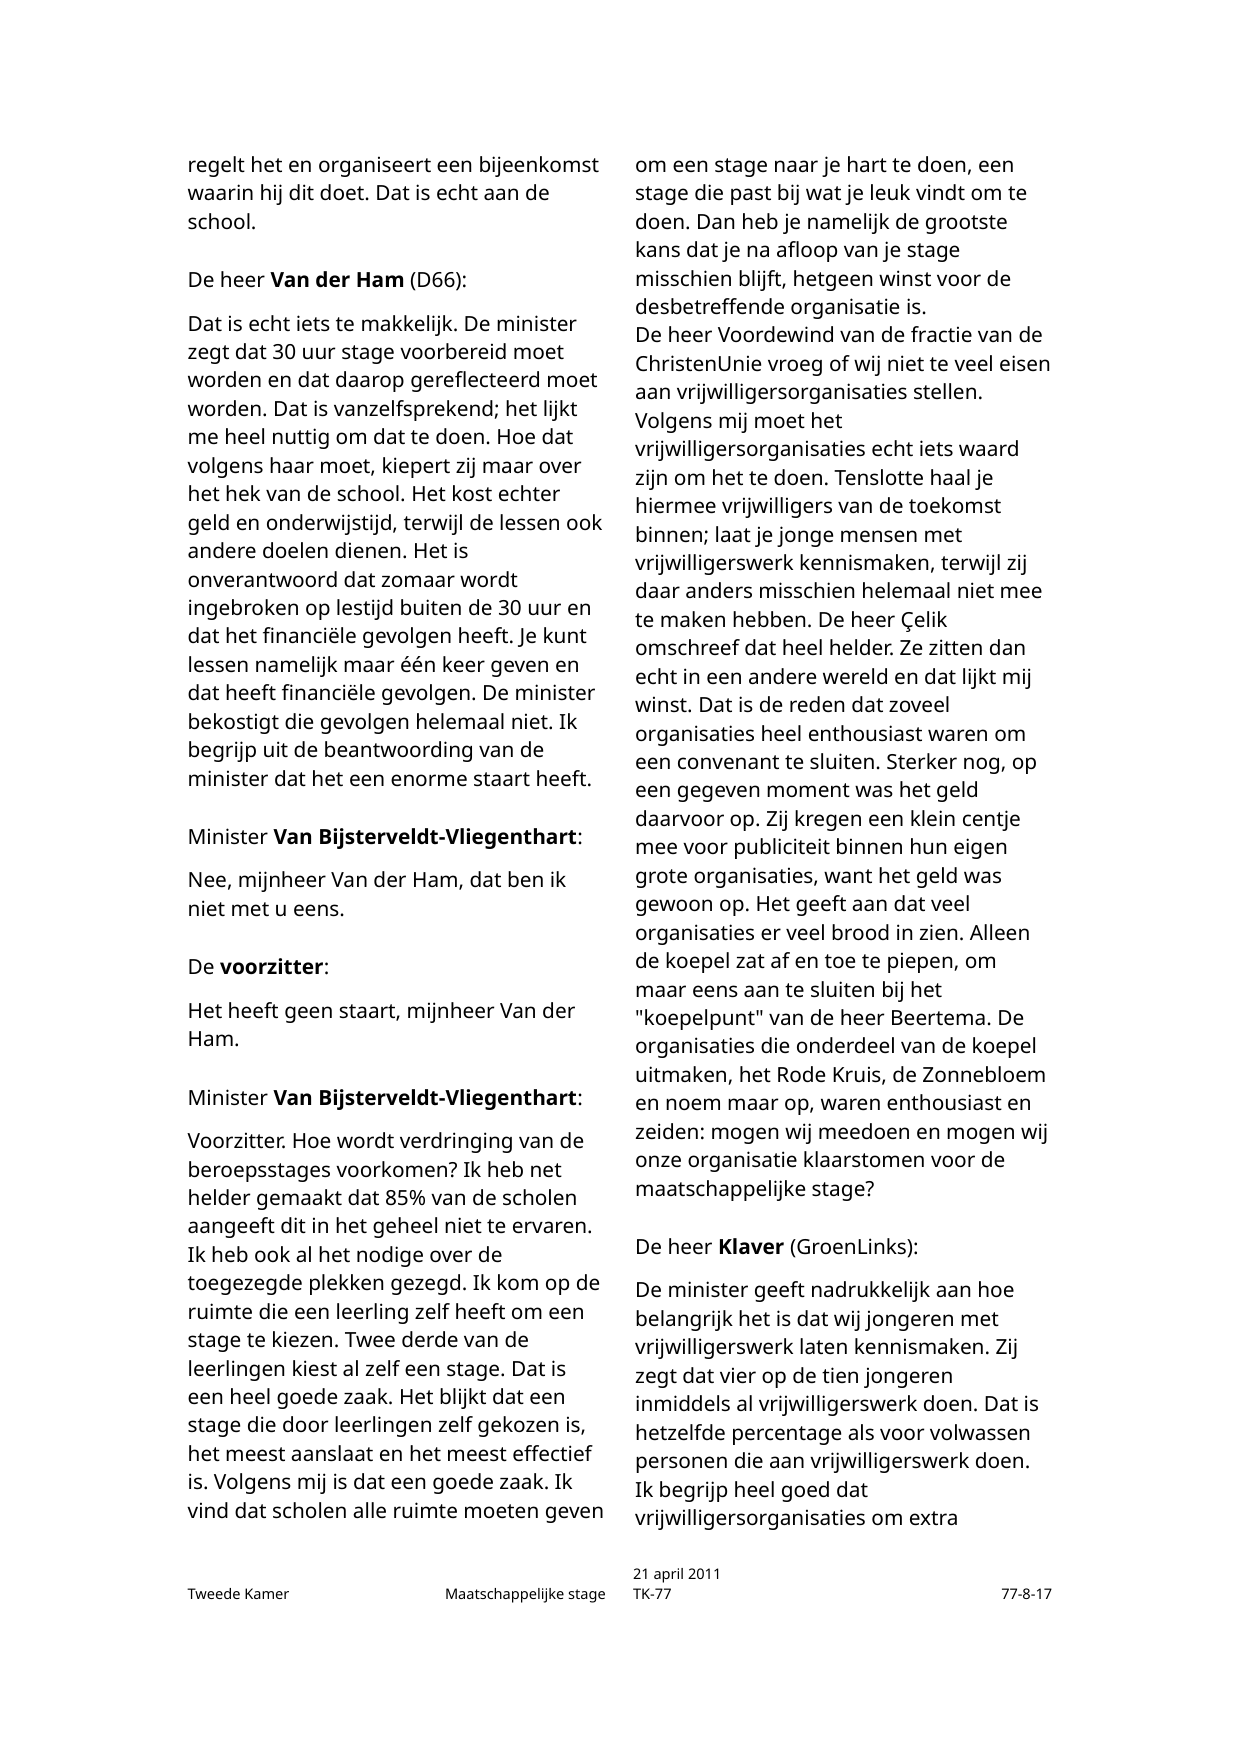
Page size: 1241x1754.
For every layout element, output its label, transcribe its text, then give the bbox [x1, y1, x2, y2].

text De heer Voordewind van de fractie van de ChristenUnie vroeg of wij niet te veel eisen aan vrijwilligersorganisaties stellen. Volgens mij moet het vrijwilligersorganisaties echt iets waard zijn om het te doen. Tenslotte haal je hiermee vrijwilligers van de toekomst binnen; laat je jonge mensen met vrijwilligerswerk kennismaken, terwijl zij daar anders misschien helemaal niet mee te maken hebben. De heer Çelik omschreef dat heel helder. Ze zitten dan echt in een andere wereld en dat lijkt mij winst. Dat is de reden dat zoveel organisaties heel enthousiast waren om een convenant te sluiten. Sterker nog, op een gegeven moment was het geld daarvoor op. Zij kregen een klein centje mee voor publiciteit binnen hun eigen grote organisaties, want het geld was gewoon op. Het geeft aan dat veel organisaties er veel brood in zien. Alleen de koepel zat af en toe te piepen, om maar eens aan te sluiten bij het "koepelpunt" van de heer Beertema. De organisaties die onderdeel van de koepel uitmaken, het Rode Kruis, de Zonnebloem en noem maar op, waren enthousiast en zeiden: mogen wij meedoen en mogen wij onze organisatie klaarstomen voor de maatschappelijke stage? [635, 321, 1053, 1202]
text Minister Van Bijsterveldt-Vliegenthart: [187, 1083, 605, 1111]
text De heer Klaver (GroenLinks): [635, 1232, 1053, 1261]
text Dat is echt iets te makkelijk. De minister zegt dat 30 uur stage voorbereid moet worden en dat daarop gereflecteerd moet worden. Dat is vanzelfsprekend; het lijkt me heel nuttig om dat te doen. Hoe dat volgens haar moet, kiepert zij maar over het hek van de school. Het kost echter geld en onderwijstijd, terwijl de lessen ook andere doelen dienen. Het is onverantwoord dat zomaar wordt ingebroken op lestijd buiten de 30 uur en dat het financiële gevolgen heeft. Je kunt lessen namelijk maar één keer geven en dat heeft financiële gevolgen. De minister bekostigt die gevolgen helemaal niet. Ik begrijp uit de beantwoording van de minister dat het een enorme staart heeft. [187, 309, 605, 792]
text regelt het en organiseert een bijeenkomst waarin hij dit doet. Dat is echt aan de school. [187, 150, 605, 235]
text Ik heb ook al het nodige over de toegezegde plekken gezegd. Ik kom op de ruimte die een leerling zelf heeft om een stage te kiezen. Twee derde van de leerlingen kiest al zelf een stage. Dat is een heel goede zaak. Het blijkt dat een stage die door leerlingen zelf gekozen is, het meest aanslaat en het meest effectief is. Volgens mij is dat een goede zaak. Ik vind dat scholen alle ruimte moeten geven [187, 1240, 605, 1524]
text Minister Van Bijsterveldt-Vliegenthart: [187, 822, 605, 851]
text om een stage naar je hart te doen, een stage die past bij wat je leuk vindt om te doen. Dan heb je namelijk de grootste kans dat je na afloop van je stage misschien blijft, hetgeen winst voor de desbetreffende organisatie is. [635, 150, 1053, 321]
text Voorzitter. Hoe wordt verdringing van de beroepsstages voorkomen? Ik heb net helder gemaakt dat 85% van de scholen aangeeft dit in het geheel niet te ervaren. [187, 1126, 605, 1240]
text Het heeft geen staart, mijnheer Van der Ham. [187, 996, 605, 1053]
text De voorzitter: [187, 952, 605, 981]
text Nee, mijnheer Van der Ham, dat ben ik niet met u eens. [187, 866, 605, 922]
text De minister geeft nadrukkelijk aan hoe belangrijk het is dat wij jongeren met vrijwilligerswerk laten kennismaken. Zij zegt dat vier op de tien jongeren inmiddels al vrijwilligerswerk doen. Dat is hetzelfde percentage als voor volwassen personen die aan vrijwilligerswerk doen. Ik begrijp heel goed dat vrijwilligersorganisaties om extra [635, 1276, 1053, 1532]
text De heer Van der Ham (D66): [187, 265, 605, 294]
